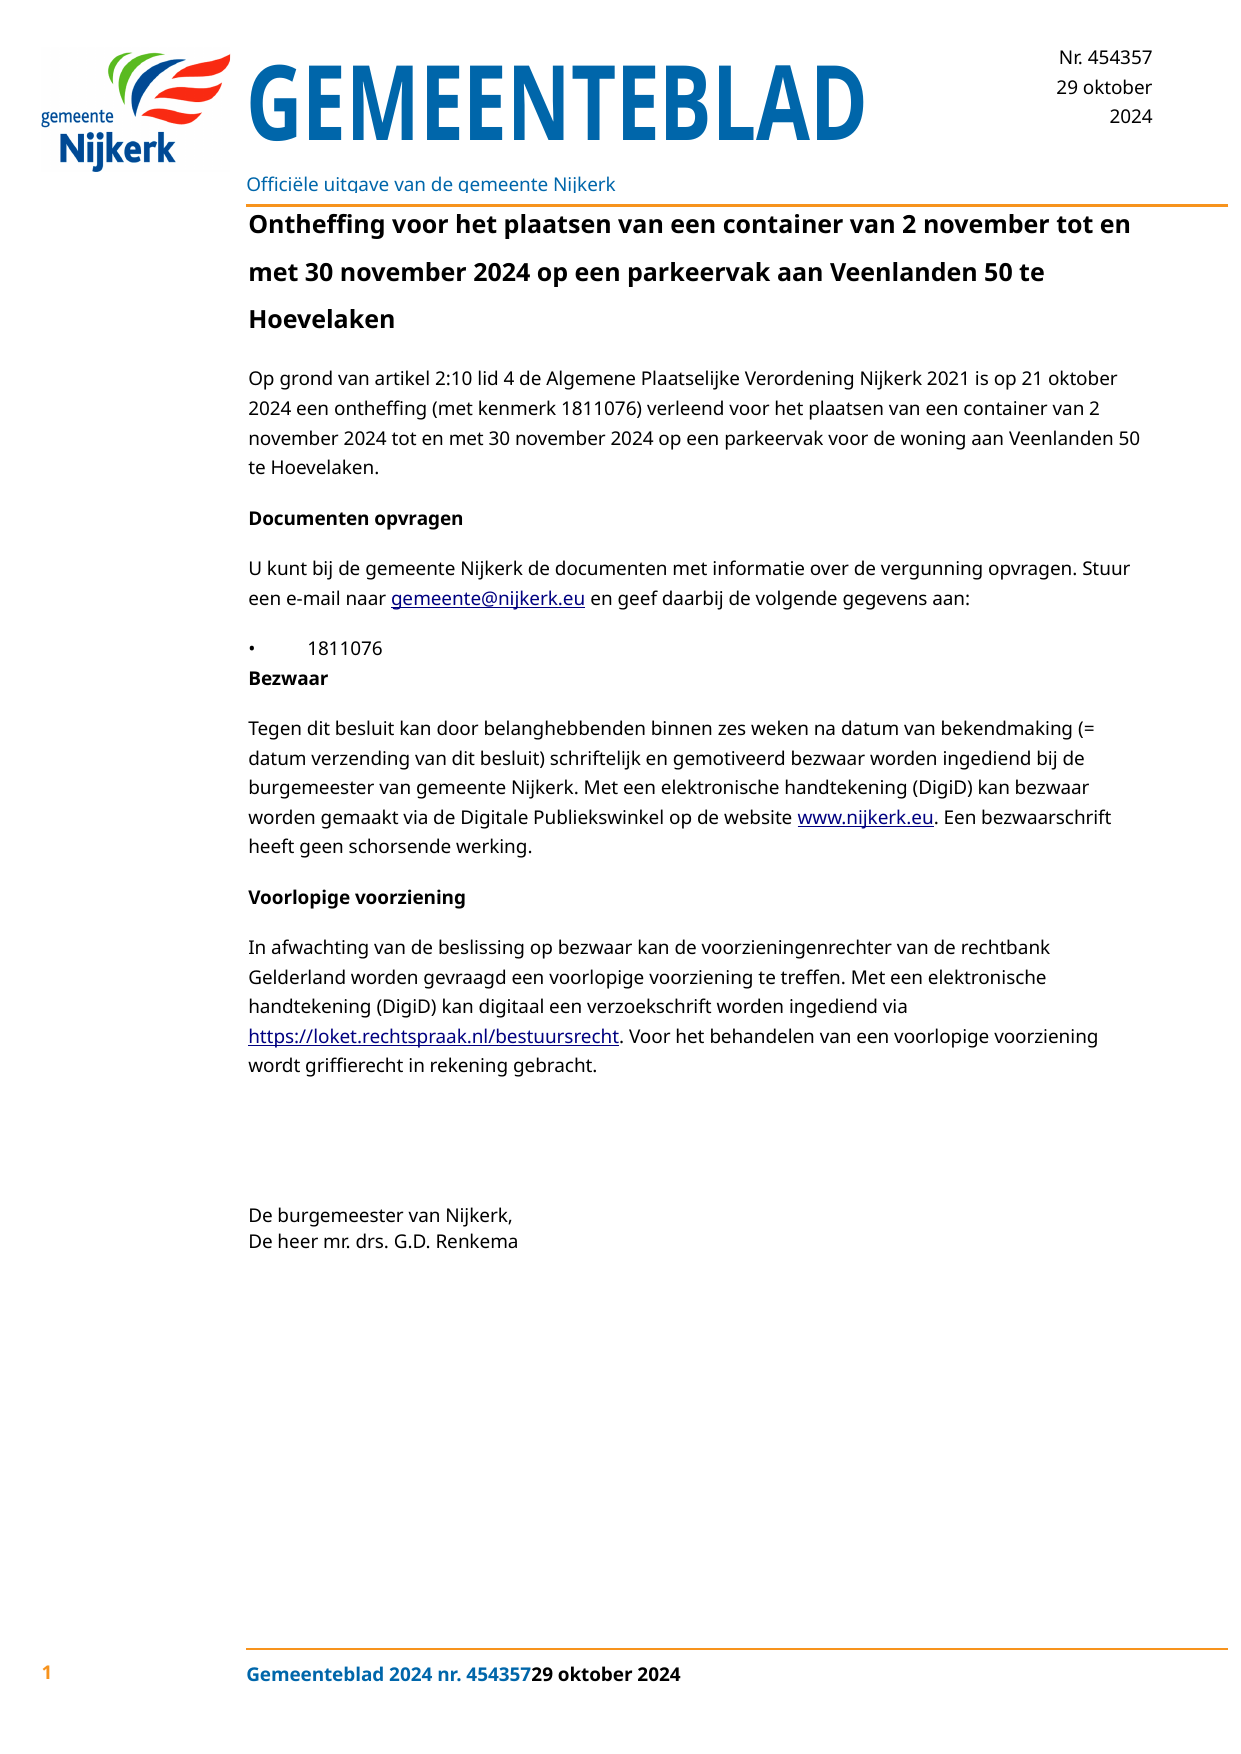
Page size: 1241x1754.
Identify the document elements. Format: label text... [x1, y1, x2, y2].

text Ontheffing voor het plaatsen van een container van 2 november tot en met 30 november 2024 op een parkeervak aan Veenlanden 50 te Hoevelaken [248, 207, 1152, 336]
text Tegen dit besluit kan door belanghebbenden binnen zes weken na datum van bekendmaking (= datum verzending van dit besluit) schriftelijk en gemotiveerd bezwaar worden ingediend bij de burgemeester van gemeente Nijkerk. Met een elektronische handtekening (DigiD) kan bezwaar worden gemaakt via de Digitale Publiekswinkel op de website www.nijkerk.eu. Een bezwaarschrift heeft geen schorsende werking. [248, 715, 1152, 859]
text In afwachting van de beslissing op bezwaar kan de voorzieningenrechter van de rechtbank Gelderland worden gevraagd een voorlopige voorziening te treffen. Met een elektronische handtekening (DigiD) kan digitaal een verzoekschrift worden ingediend via https://loket.rechtspraak.nl/bestuursrecht. Voor het behandelen van een voorlopige voorziening wordt griffierecht in rekening gebracht. [248, 934, 1152, 1078]
text De heer mr. drs. G.D. Renkema [248, 1228, 1152, 1254]
text U kunt bij de gemeente Nijkerk de documenten met informatie over de vergunning opvragen. Stuur een e-mail naar gemeente@nijkerk.eu en geef daarbij de volgende gegevens aan: [248, 555, 1152, 610]
picture [41, 47, 231, 172]
list 1811076 [248, 635, 1152, 661]
text De burgemeester van Nijkerk, [248, 1202, 1152, 1228]
text Voorlopige voorziening [248, 884, 1152, 909]
text Op grond van artikel 2:10 lid 4 de Algemene Plaatselijke Verordening Nijkerk 2021 is op 21 oktober 2024 een ontheffing (met kenmerk 1811076) verleend voor het plaatsen van een container van 2 november 2024 tot en met 30 november 2024 op een parkeervak voor de woning aan Veenlanden 50 te Hoevelaken. [248, 366, 1152, 480]
text Documenten opvragen [248, 505, 1152, 530]
text Bezwaar [248, 665, 1152, 690]
